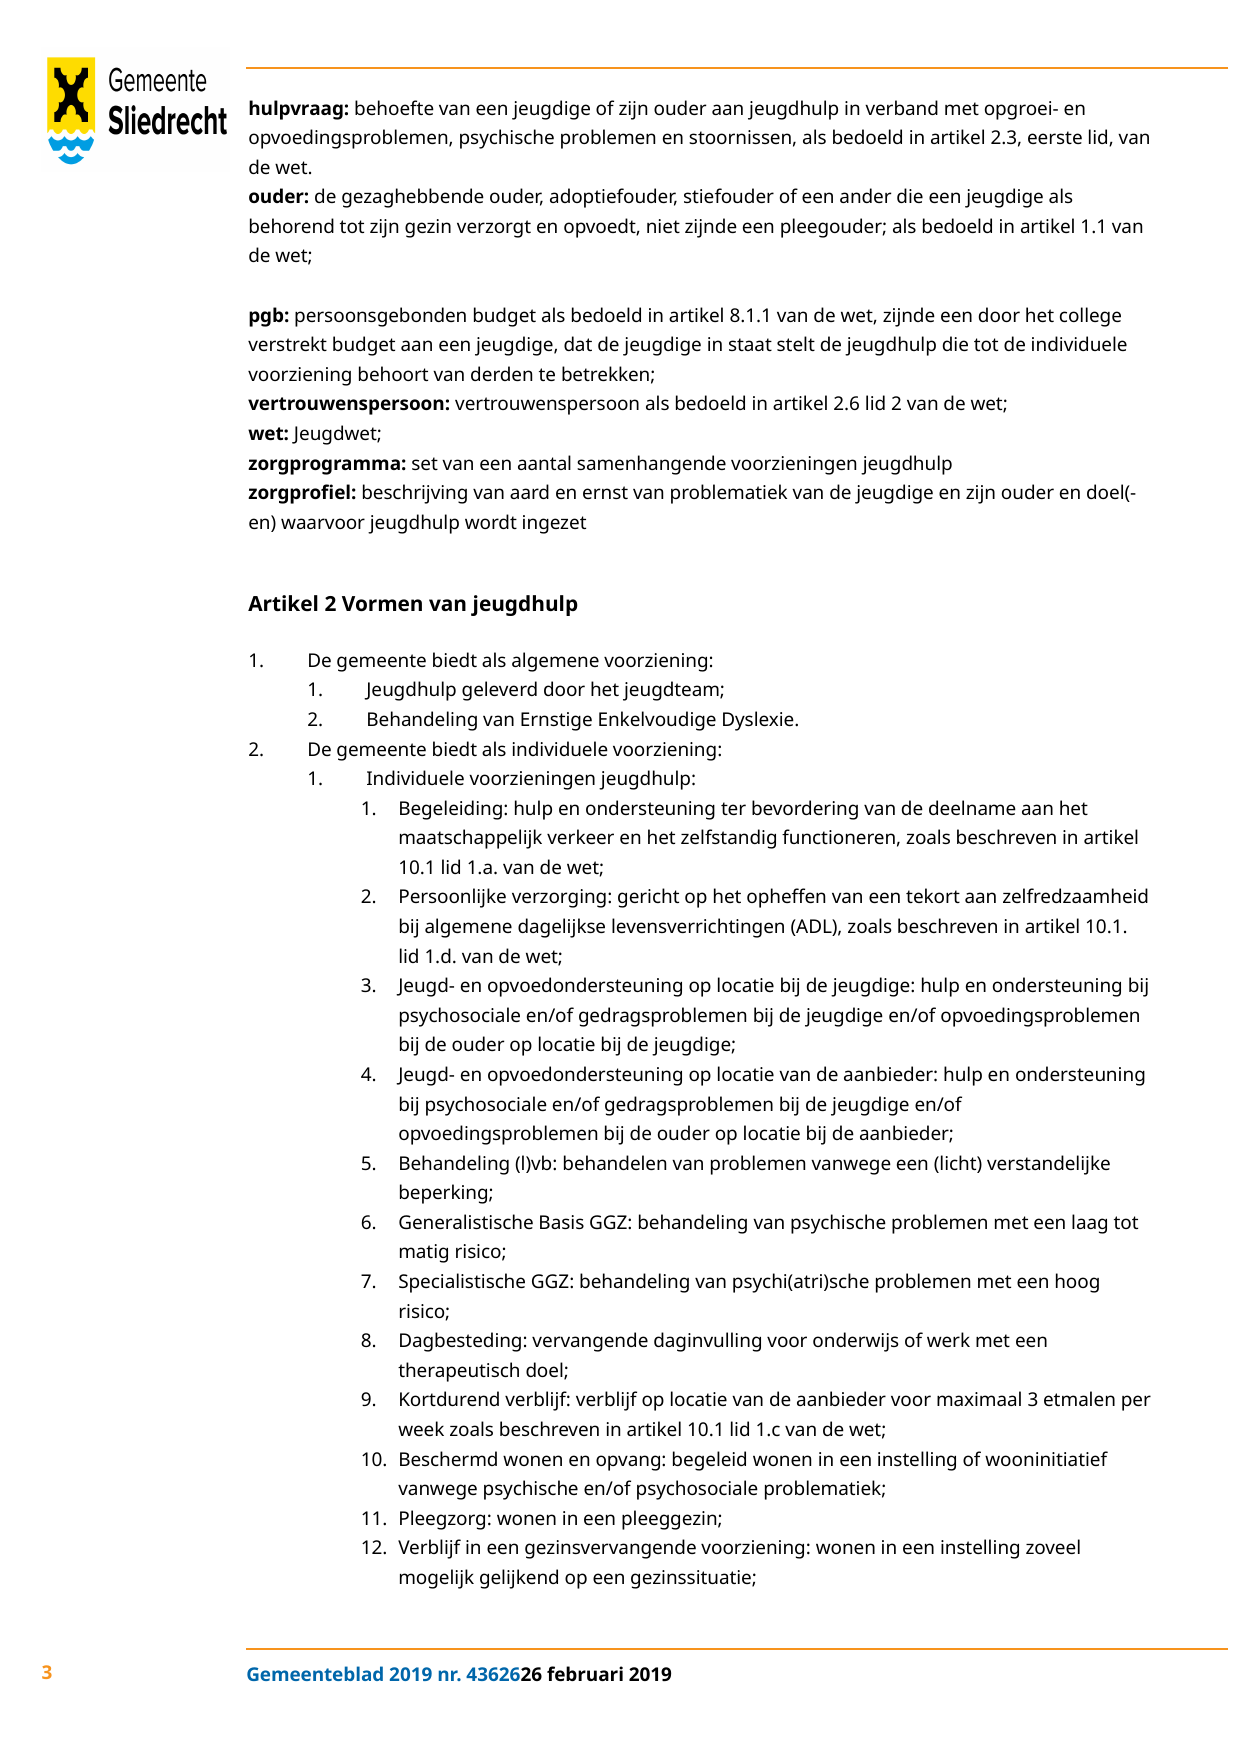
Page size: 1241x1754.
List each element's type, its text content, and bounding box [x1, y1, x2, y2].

list Beschermd wonen en opvang: begeleid wonen in een instelling of wooninitiatief vanwege psychische en/of psychosociale problematiek; [361, 1446, 1152, 1501]
text ouder: de gezaghebbende ouder, adoptiefouder, stiefouder of een ander die een jeugdige als behorend tot zijn gezin verzorgt en opvoedt, niet zijnde een pleegouder; als bedoeld in artikel 1.1 van de wet; [248, 183, 1152, 268]
text wet: Jeugdwet; [248, 420, 1152, 446]
list Behandeling (l)vb: behandelen van problemen vanwege een (licht) verstandelijke beperking; [361, 1150, 1152, 1205]
text zorgprogramma: set van een aantal samenhangende voorzieningen jeugdhulp [248, 450, 1152, 476]
text Artikel 2 Vormen van jeugdhulp [248, 589, 1152, 617]
list Kortdurend verblijf: verblijf op locatie van de aanbieder voor maximaal 3 etmalen per week zoals beschreven in artikel 10.1 lid 1.c van de wet; [361, 1387, 1152, 1442]
text vertrouwenspersoon: vertrouwenspersoon als bedoeld in artikel 2.6 lid 2 van de wet; [248, 391, 1152, 416]
list Jeugd- en opvoedondersteuning op locatie bij de jeugdige: hulp en ondersteuning bij psychosociale en/of gedragsproblemen bij de jeugdige en/of opvoedingsproblemen bij de ouder op locatie bij de jeugdige; [361, 972, 1152, 1057]
list Specialistische GGZ: behandeling van psychi(atri)sche problemen met een hoog risico; [361, 1268, 1152, 1323]
text hulpvraag: behoefte van een jeugdige of zijn ouder aan jeugdhulp in verband met opgroei- en opvoedingsproblemen, psychische problemen en stoornissen, als bedoeld in artikel 2.3, eerste lid, van de wet. [248, 95, 1152, 180]
list Individuele voorzieningen jeugdhulp: [307, 765, 1152, 791]
list De gemeente biedt als individuele voorziening: [248, 736, 1152, 761]
picture [41, 47, 231, 172]
list Begeleiding: hulp en ondersteuning ter bevordering van de deelname aan het maatschappelijk verkeer en het zelfstandig functioneren, zoals beschreven in artikel 10.1 lid 1.a. van de wet; [361, 795, 1152, 880]
list Persoonlijke verzorging: gericht op het opheffen van een tekort aan zelfredzaamheid bij algemene dagelijkse levensverrichtingen (ADL), zoals beschreven in artikel 10.1. lid 1.d. van de wet; [361, 884, 1152, 968]
list Jeugd- en opvoedondersteuning op locatie van de aanbieder: hulp en ondersteuning bij psychosociale en/of gedragsproblemen bij de jeugdige en/of opvoedingsproblemen bij de ouder op locatie bij de aanbieder; [361, 1061, 1152, 1146]
list Behandeling van Ernstige Enkelvoudige Dyslexie. [307, 706, 1152, 732]
list Dagbesteding: vervangende daginvulling voor onderwijs of werk met een therapeutisch doel; [361, 1327, 1152, 1383]
list Generalistische Basis GGZ: behandeling van psychische problemen met een laag tot matig risico; [361, 1209, 1152, 1264]
list De gemeente biedt als algemene voorziening: [248, 647, 1152, 673]
text zorgprofiel: beschrijving van aard en ernst van problematiek van de jeugdige en zijn ouder en doel(-en) waarvoor jeugdhulp wordt ingezet [248, 479, 1152, 535]
list Verblijf in een gezinsvervangende voorziening: wonen in een instelling zoveel mogelijk gelijkend op een gezinssituatie; [361, 1534, 1152, 1590]
list Pleegzorg: wonen in een pleeggezin; [361, 1505, 1152, 1531]
list Jeugdhulp geleverd door het jeugdteam; [307, 677, 1152, 702]
text pgb: persoonsgebonden budget als bedoeld in artikel 8.1.1 van de wet, zijnde een door het college verstrekt budget aan een jeugdige, dat de jeugdige in staat stelt de jeugdhulp die tot de individuele voorziening behoort van derden te betrekken; [248, 302, 1152, 387]
